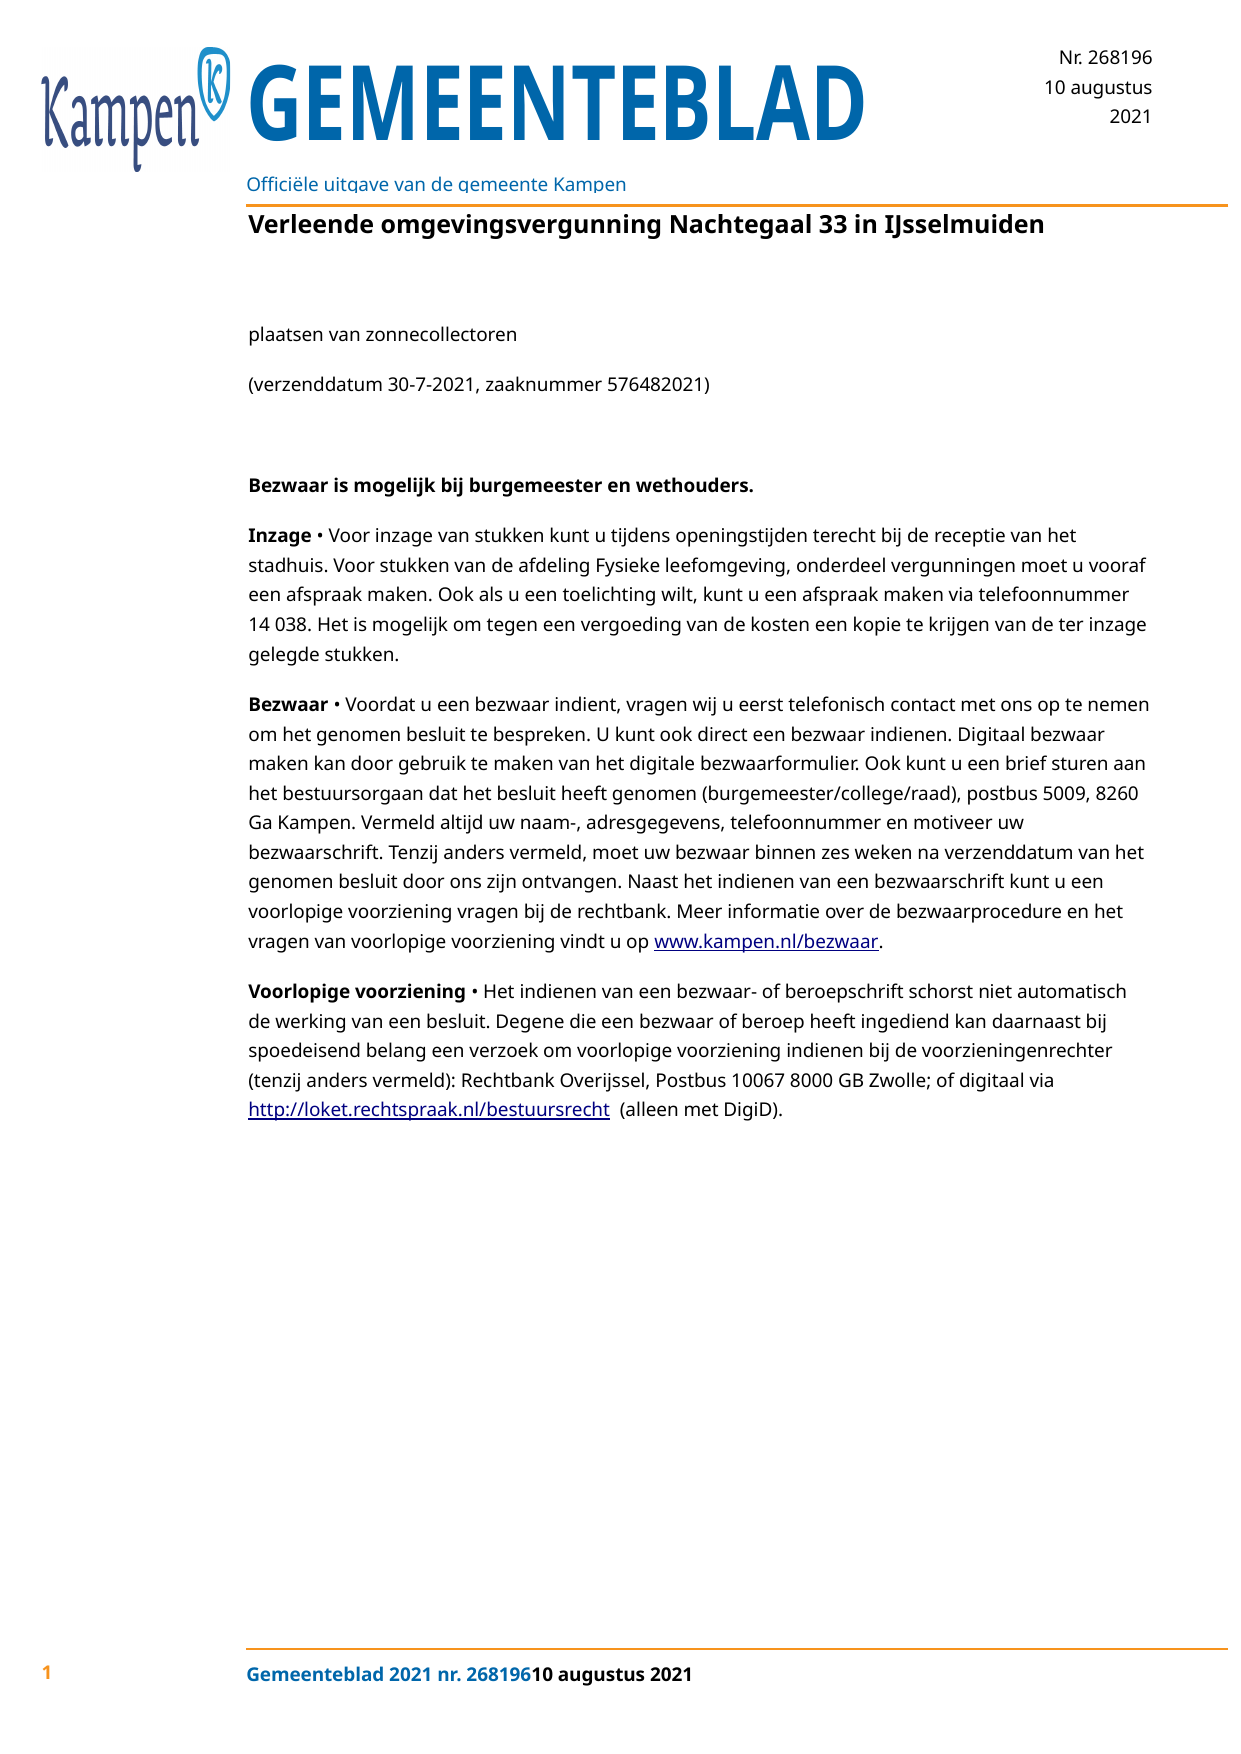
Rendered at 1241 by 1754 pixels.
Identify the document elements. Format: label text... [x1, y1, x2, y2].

text Bezwaar • Voordat u een bezwaar indient, vragen wij u eerst telefonisch contact met ons op te nemen om het genomen besluit te bespreken. U kunt ook direct een bezwaar indienen. Digitaal bezwaar maken kan door gebruik te maken van het digitale bezwaarformulier. Ook kunt u een brief sturen aan het bestuursorgaan dat het besluit heeft genomen (burgemeester/college/raad), postbus 5009, 8260 Ga Kampen. Vermeld altijd uw naam-, adresgegevens, telefoonnummer en motiveer uw bezwaarschrift. Tenzij anders vermeld, moet uw bezwaar binnen zes weken na verzenddatum van het genomen besluit door ons zijn ontvangen. Naast het indienen van een bezwaarschrift kunt u een voorlopige voorziening vragen bij de rechtbank. Meer informatie over de bezwaarprocedure en het vragen van voorlopige voorziening vindt u op www.kampen.nl/bezwaar. [248, 691, 1152, 953]
text Bezwaar is mogelijk bij burgemeester en wethouders. [248, 472, 1152, 498]
text Voorlopige voorziening • Het indienen van een bezwaar- of beroepschrift schorst niet automatisch de werking van een besluit. Degene die een bezwaar of beroep heeft ingediend kan daarnaast bij spoedeisend belang een verzoek om voorlopige voorziening indienen bij de voorzieningenrechter (tenzij anders vermeld): Rechtbank Overijssel, Postbus 10067 8000 GB Zwolle; of digitaal via http://loket.rechtspraak.nl/bestuursrecht (alleen met DigiD). [248, 978, 1152, 1122]
picture [41, 47, 231, 172]
text plaatsen van zonnecollectoren [248, 321, 1152, 346]
text (verzenddatum 30-7-2021, zaaknummer 576482021) [248, 371, 1152, 397]
text Verleende omgevingsvergunning Nachtegaal 33 in IJsselmuiden [248, 207, 1152, 241]
text Inzage • Voor inzage van stukken kunt u tijdens openingstijden terecht bij de receptie van het stadhuis. Voor stukken van de afdeling Fysieke leefomgeving, onderdeel vergunningen moet u vooraf een afspraak maken. Ook als u een toelichting wilt, kunt u een afspraak maken via telefoonnummer 14 038. Het is mogelijk om tegen een vergoeding van de kosten een kopie te krijgen van de ter inzage gelegde stukken. [248, 522, 1152, 666]
